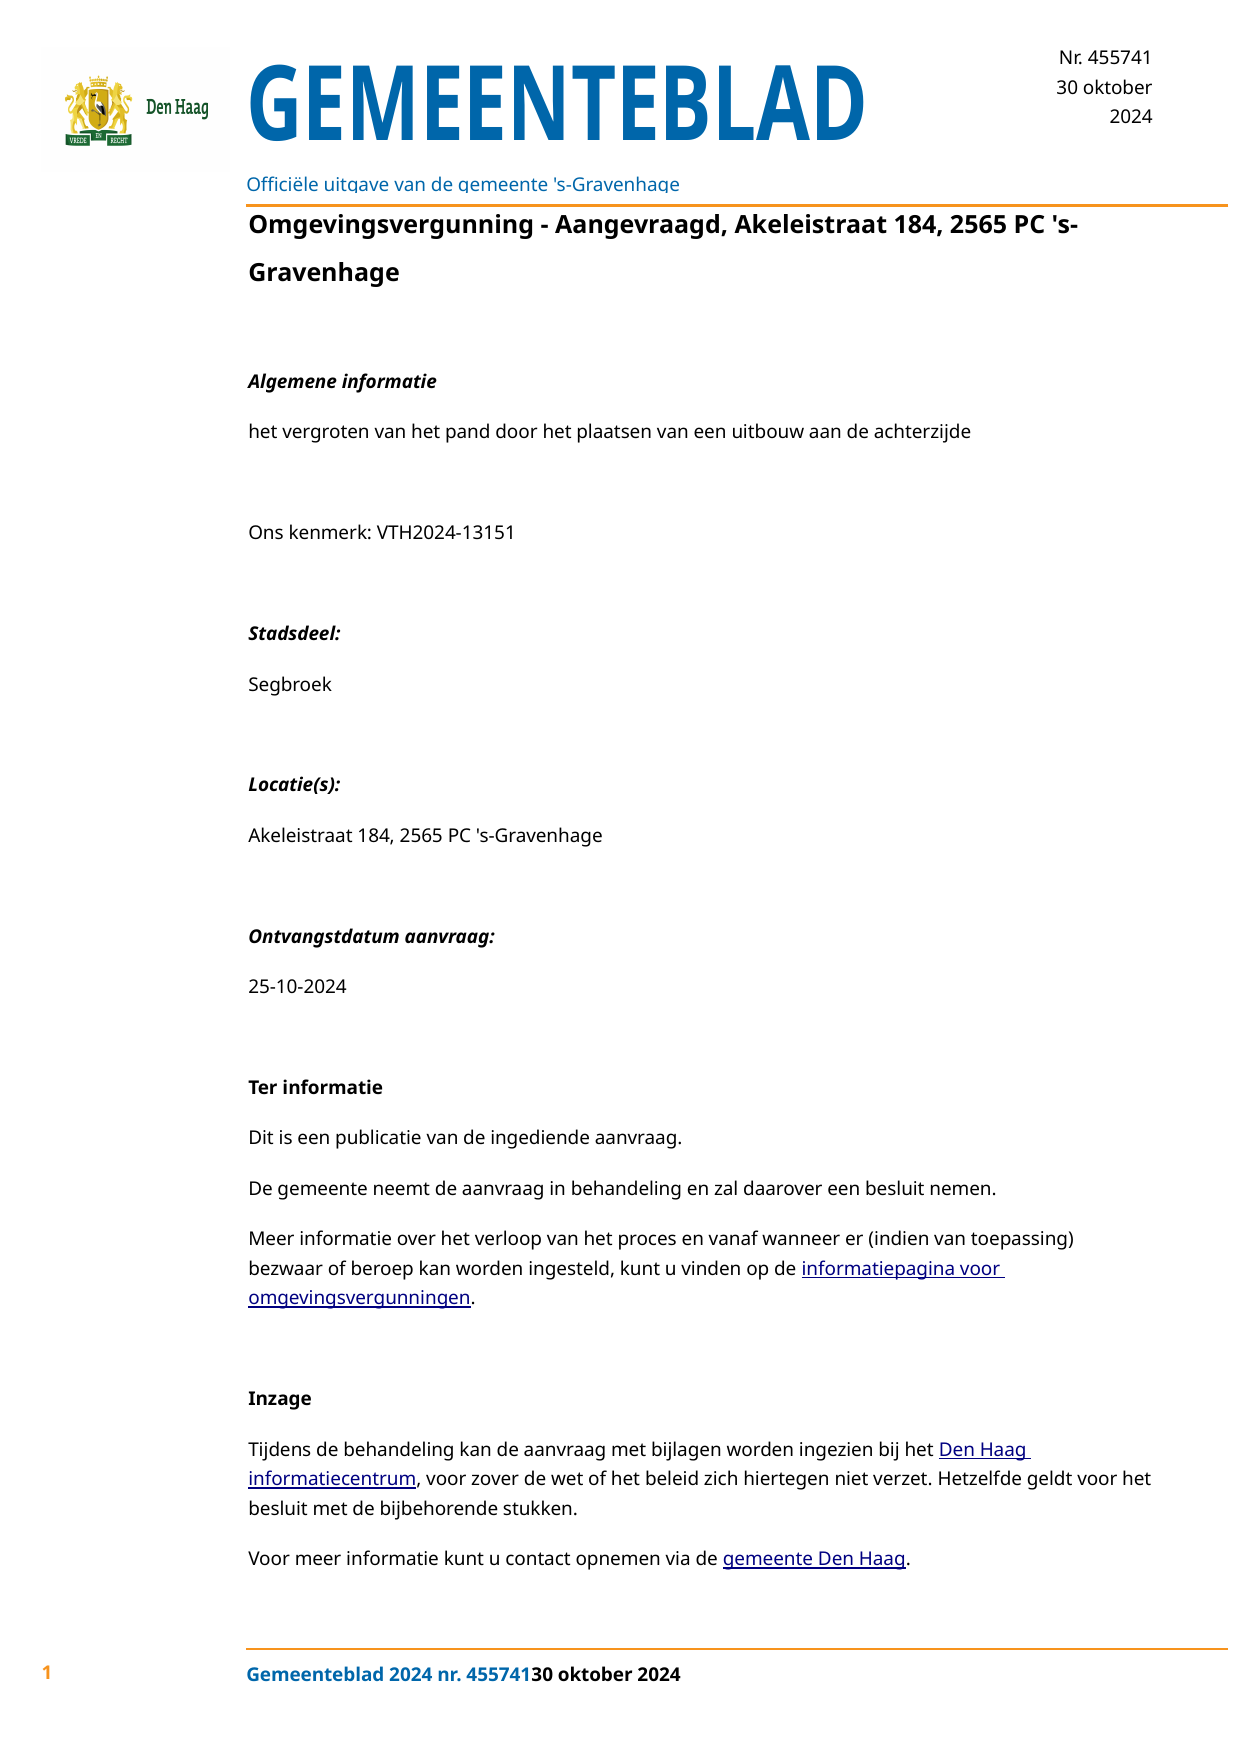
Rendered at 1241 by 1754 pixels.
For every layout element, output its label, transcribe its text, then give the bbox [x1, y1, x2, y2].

text Inzage [248, 1385, 1152, 1411]
text Dit is een publicatie van de ingediende aanvraag. [248, 1124, 1152, 1150]
text Ons kenmerk: VTH2024-13151 [248, 519, 1152, 545]
text Stadsdeel: [248, 620, 1152, 646]
text Ter informatie [248, 1074, 1152, 1100]
text Segbroek [248, 671, 1152, 697]
text Akeleistraat 184, 2565 PC 's-Gravenhage [248, 822, 1152, 848]
text Voor meer informatie kunt u contact opnemen via de gemeente Den Haag. [248, 1545, 1152, 1571]
text Tijdens de behandeling kan de aanvraag met bijlagen worden ingezien bij het Den Haag informatiecentrum, voor zover de wet of het beleid zich hiertegen niet verzet. Hetzelfde geldt voor het besluit met de bijbehorende stukken. [248, 1436, 1152, 1521]
text De gemeente neemt de aanvraag in behandeling en zal daarover een besluit nemen. [248, 1175, 1152, 1201]
text Omgevingsvergunning - Aangevraagd, Akeleistraat 184, 2565 PC 's-Gravenhage [248, 207, 1152, 288]
text Meer informatie over het verloop van het proces en vanaf wanneer er (indien van toepassing) bezwaar of beroep kan worden ingesteld, kunt u vinden op de informatiepagina voor omgevingsvergunningen. [248, 1225, 1152, 1310]
text het vergroten van het pand door het plaatsen van een uitbouw aan de achterzijde [248, 419, 1152, 444]
text Locatie(s): [248, 772, 1152, 797]
text Ontvangstdatum aanvraag: [248, 923, 1152, 949]
picture [41, 47, 231, 172]
text Algemene informatie [248, 368, 1152, 394]
text 25-10-2024 [248, 973, 1152, 999]
